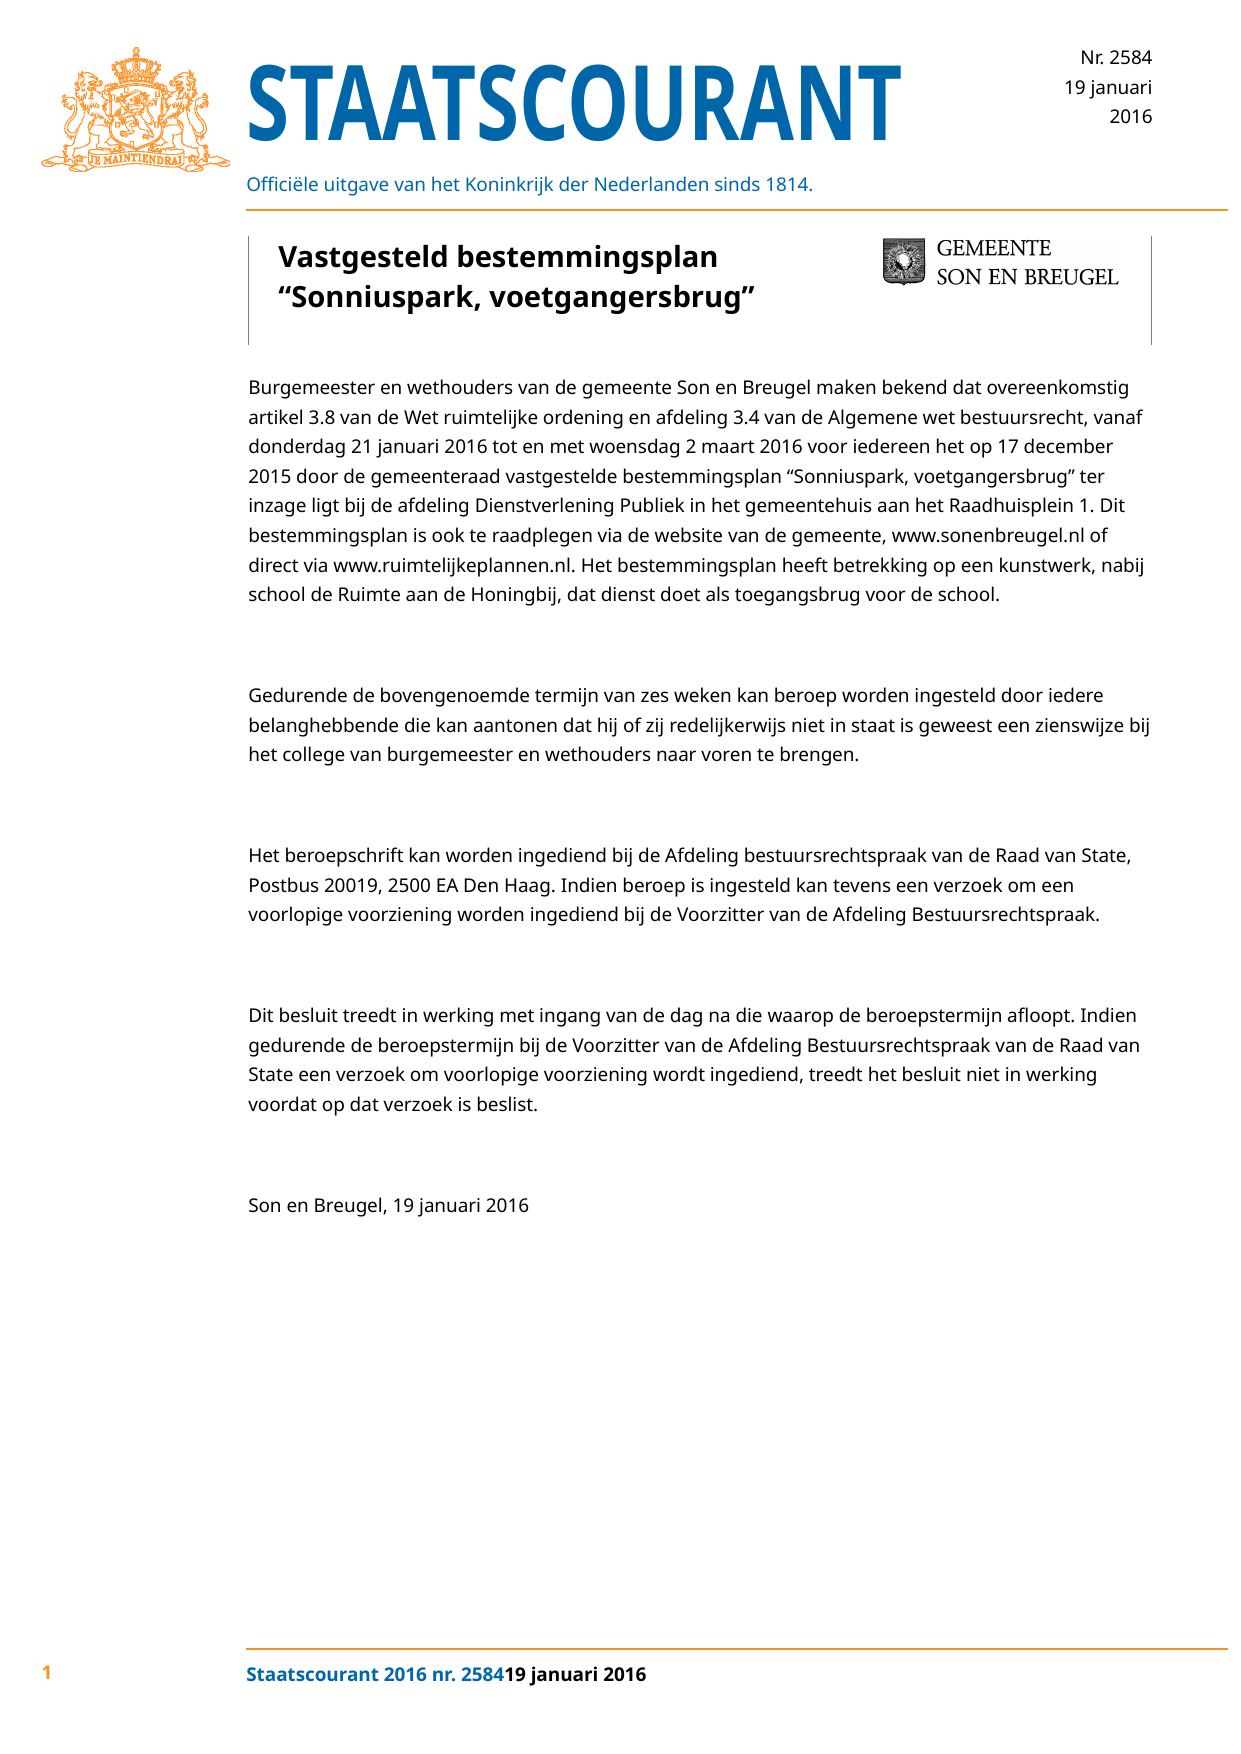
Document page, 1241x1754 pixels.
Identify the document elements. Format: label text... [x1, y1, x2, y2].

text Gedurende de bovengenoemde termijn van zes weken kan beroep worden ingesteld door iedere belanghebbende die kan aantonen dat hij of zij redelijkerwijs niet in staat is geweest een zienswijze bij het college van burgemeester en wethouders naar voren te brengen. [248, 682, 1152, 767]
table_header [850, 236, 1151, 345]
picture [882, 236, 1119, 286]
text Dit besluit treedt in werking met ingang van de dag na die waarop de beroepstermijn afloopt. Indien gedurende de beroepstermijn bij de Voorzitter van de Afdeling Bestuursrechtspraak van de Raad van State een verzoek om voorlopige voorziening wordt ingediend, treedt het besluit niet in werking voordat op dat verzoek is beslist. [248, 1002, 1152, 1117]
picture [41, 47, 231, 172]
text Het beroepschrift kan worden ingediend bij de Afdeling bestuursrechtspraak van de Raad van State, Postbus 20019, 2500 EA Den Haag. Indien beroep is ingesteld kan tevens een verzoek om een voorlopige voorziening worden ingediend bij de Voorzitter van de Afdeling Bestuursrechtspraak. [248, 842, 1152, 927]
table_header Vastgesteld bestemmingsplan “Sonniuspark, voetgangersbrug” [249, 236, 850, 345]
text Son en Breugel, 19 januari 2016 [248, 1192, 1152, 1217]
text Burgemeester en wethouders van de gemeente Son en Breugel maken bekend dat overeenkomstig artikel 3.8 van de Wet ruimtelijke ordening en afdeling 3.4 van de Algemene wet bestuursrecht, vanaf donderdag 21 januari 2016 tot en met woensdag 2 maart 2016 voor iedereen het op 17 december 2015 door de gemeenteraad vastgestelde bestemmingsplan “Sonniuspark, voetgangersbrug” ter inzage ligt bij de afdeling Dienstverlening Publiek in het gemeentehuis aan het Raadhuisplein 1. Dit bestemmingsplan is ook te raadplegen via de website van de gemeente, www.sonenbreugel.nl of direct via www.ruimtelijkeplannen.nl. Het bestemmingsplan heeft betrekking op een kunstwerk, nabij school de Ruimte aan de Honingbij, dat dienst doet als toegangsbrug voor de school. [248, 374, 1152, 607]
